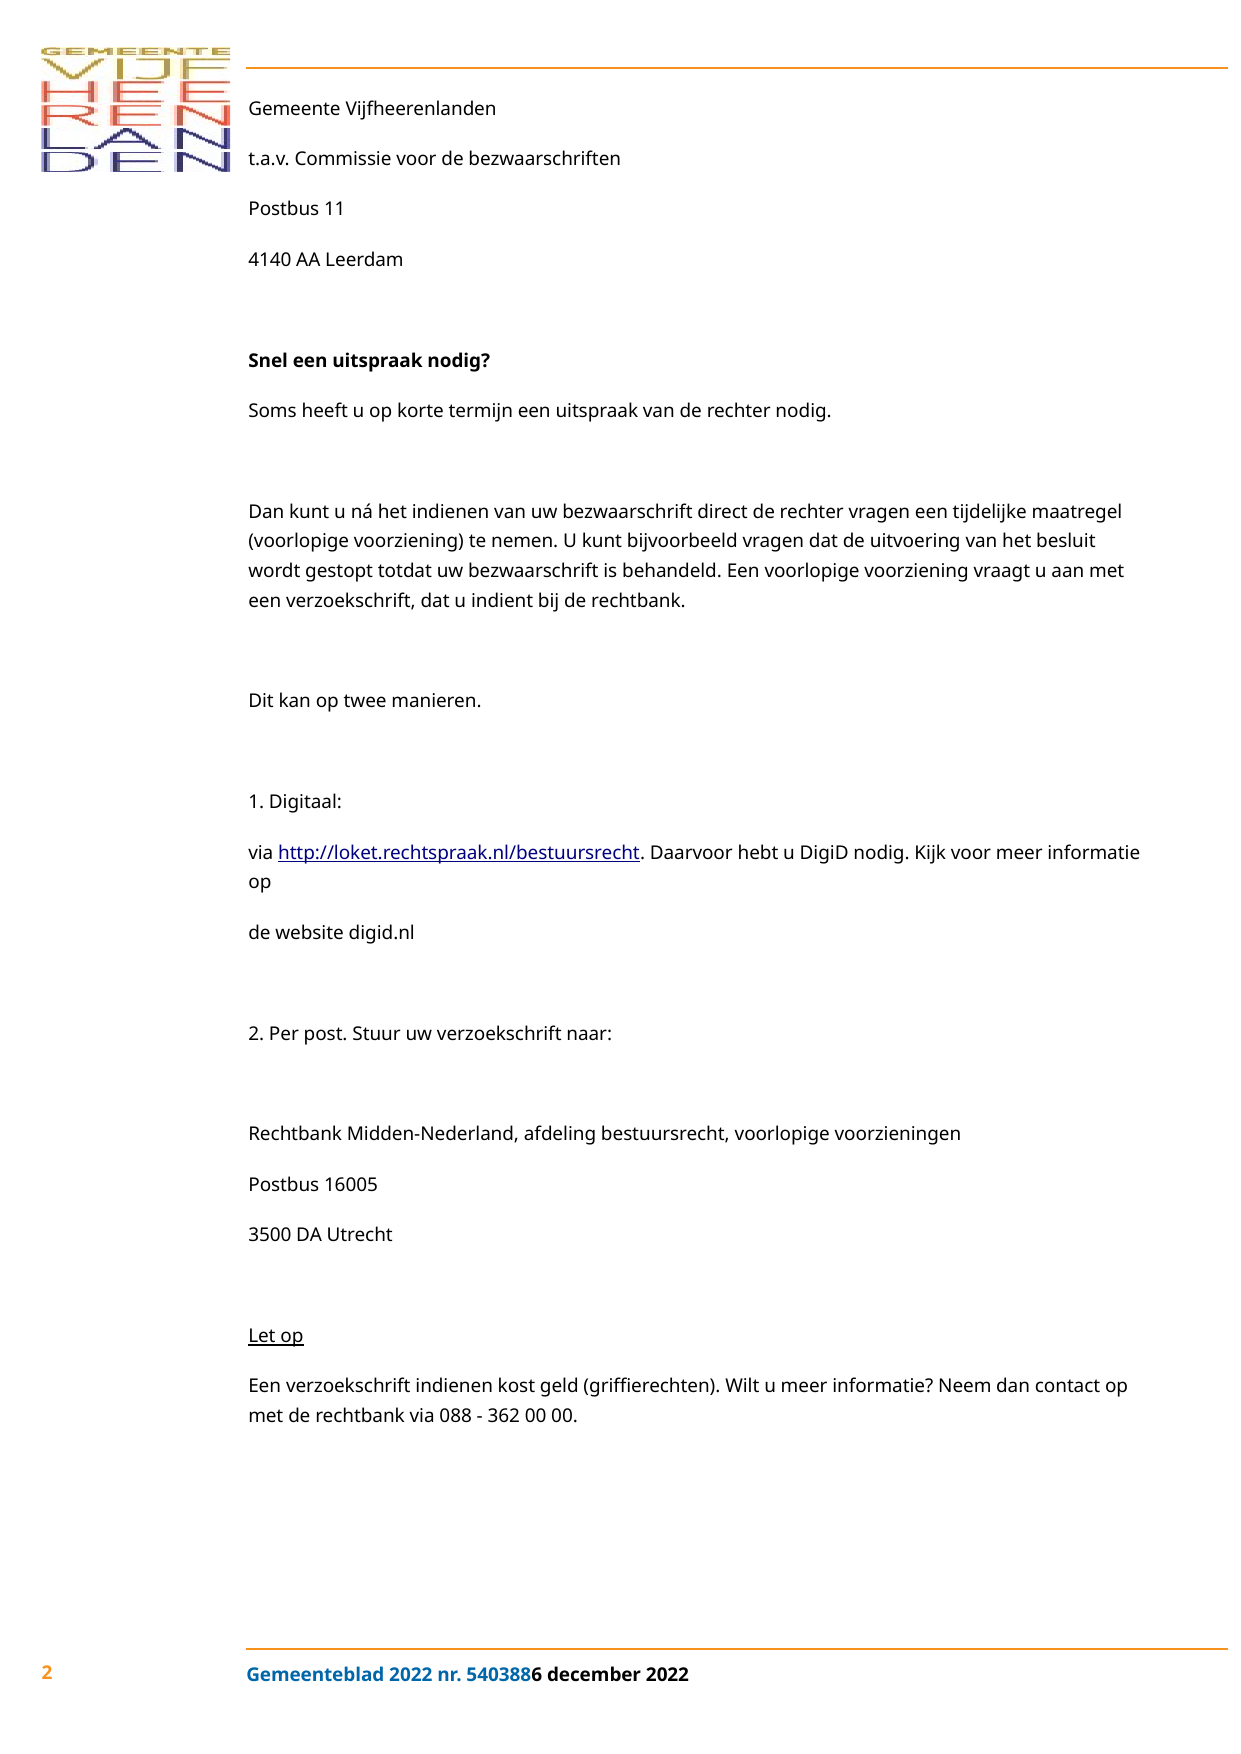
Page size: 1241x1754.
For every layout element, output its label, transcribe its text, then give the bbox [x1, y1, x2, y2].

text 2. Per post. Stuur uw verzoekschrift naar: [248, 1020, 1152, 1046]
text Postbus 11 [248, 196, 1152, 221]
text Rechtbank Midden-Nederland, afdeling bestuursrecht, voorlopige voorzieningen [248, 1121, 1152, 1146]
text Een verzoekschrift indienen kost geld (griffierechten). Wilt u meer informatie? Neem dan contact op met de rechtbank via 088 - 362 00 00. [248, 1373, 1152, 1428]
text Soms heeft u op korte termijn een uitspraak van de rechter nodig. [248, 397, 1152, 423]
text Postbus 16005 [248, 1171, 1152, 1197]
text Dan kunt u ná het indienen van uw bezwaarschrift direct de rechter vragen een tijdelijke maatregel (voorlopige voorziening) te nemen. U kunt bijvoorbeeld vragen dat de uitvoering van het besluit wordt gestopt totdat uw bezwaarschrift is behandeld. Een voorlopige voorziening vraagt u aan met een verzoekschrift, dat u indient bij de rechtbank. [248, 498, 1152, 613]
picture [41, 47, 231, 172]
text 3500 DA Utrecht [248, 1221, 1152, 1247]
text 4140 AA Leerdam [248, 246, 1152, 272]
text de website digid.nl [248, 919, 1152, 945]
text t.a.v. Commissie voor de bezwaarschriften [248, 145, 1152, 171]
text via http://loket.rechtspraak.nl/bestuursrecht. Daarvoor hebt u DigiD nodig. Kijk voor meer informatie op [248, 839, 1152, 894]
text Snel een uitspraak nodig? [248, 347, 1152, 373]
text Let op [248, 1322, 1152, 1348]
text Dit kan op twee manieren. [248, 688, 1152, 713]
text 1. Digitaal: [248, 788, 1152, 814]
text Gemeente Vijfheerenlanden [248, 95, 1152, 121]
